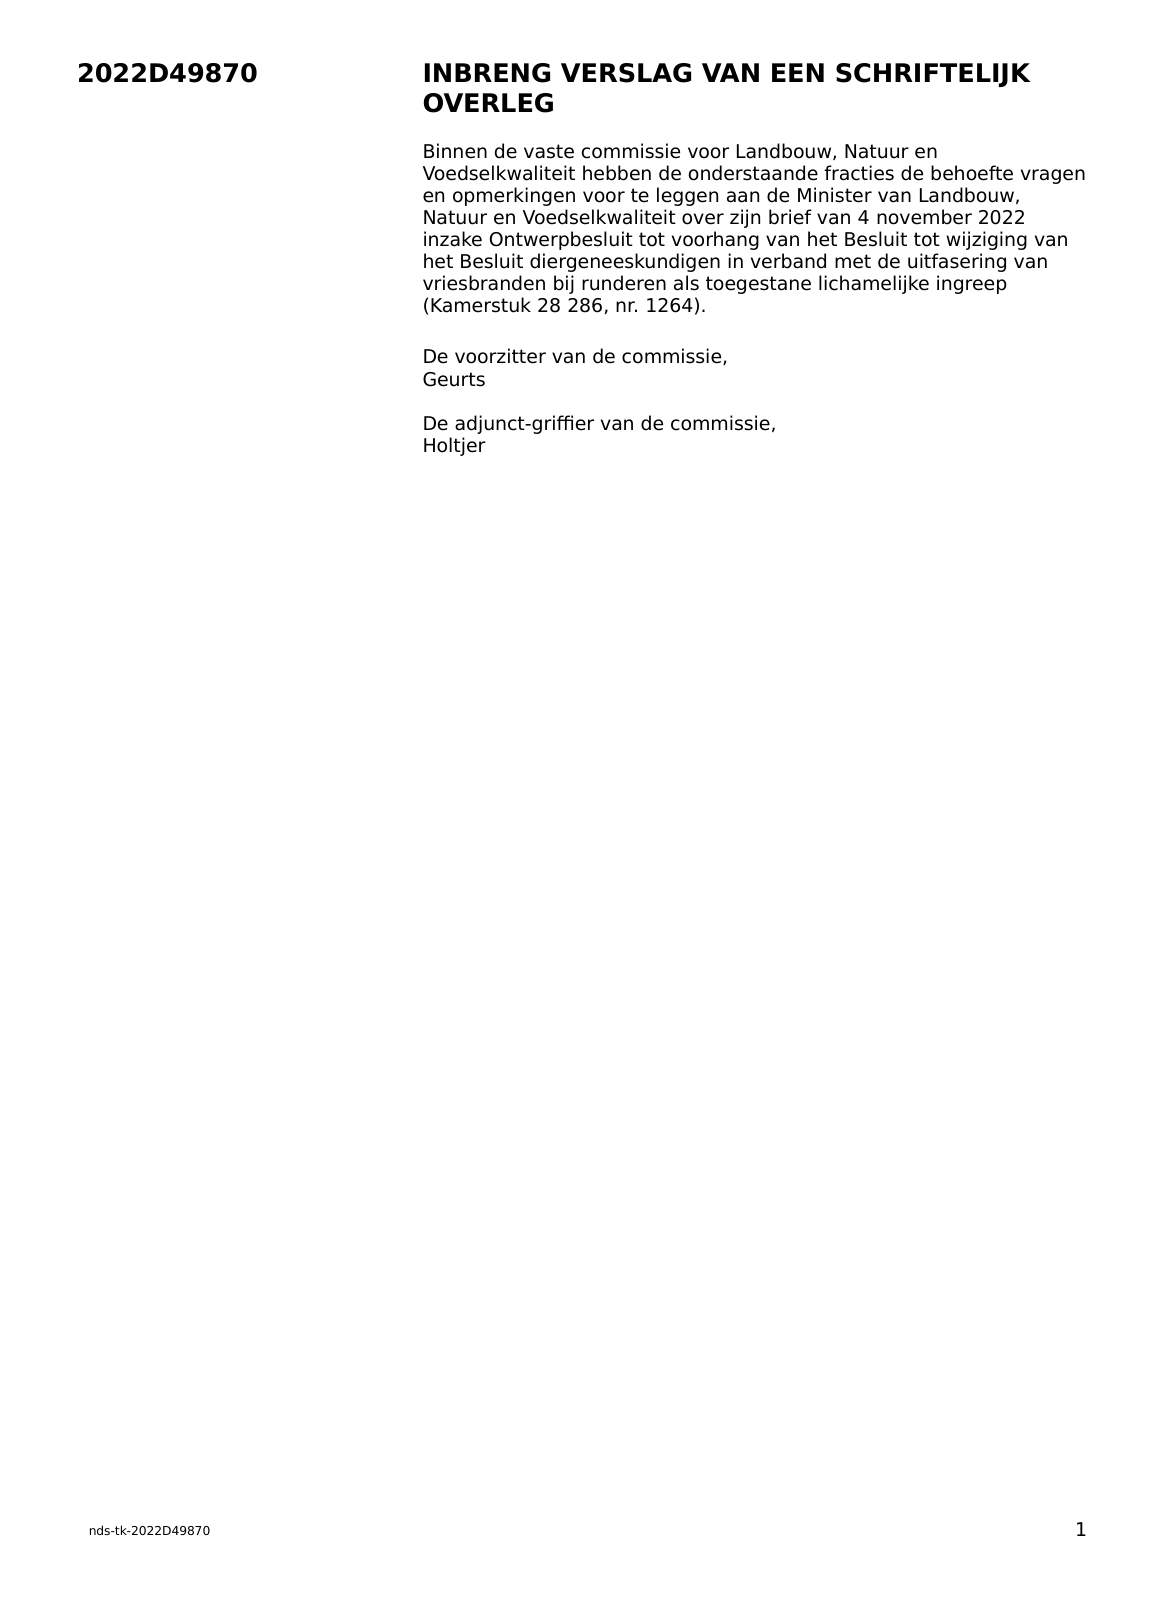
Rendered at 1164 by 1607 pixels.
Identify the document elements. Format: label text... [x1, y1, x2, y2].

text Binnen de vaste commissie voor Landbouw, Natuur en Voedselkwaliteit hebben de onderstaande fracties de behoefte vragen en opmerkingen voor te leggen aan de Minister van Landbouw, Natuur en Voedselkwaliteit over zijn brief van 4 november 2022 inzake Ontwerpbesluit tot voorhang van het Besluit tot wijziging van het Besluit diergeneeskundigen in verband met de uitfasering van vriesbranden bij runderen als toegestane lichamelijke ingreep (Kamerstuk 28 286, nr. 1264). [422, 141, 1087, 316]
text De voorzitter van de commissie, Geurts [422, 346, 1087, 390]
text nds-tk-2022D49870 [88, 1524, 323, 1538]
text 2022D49870 INBRENG VERSLAG VAN EEN SCHRIFTELIJK OVERLEG [77, 59, 1087, 118]
text De adjunct-griffier van de commissie, Holtjer [422, 413, 1087, 457]
